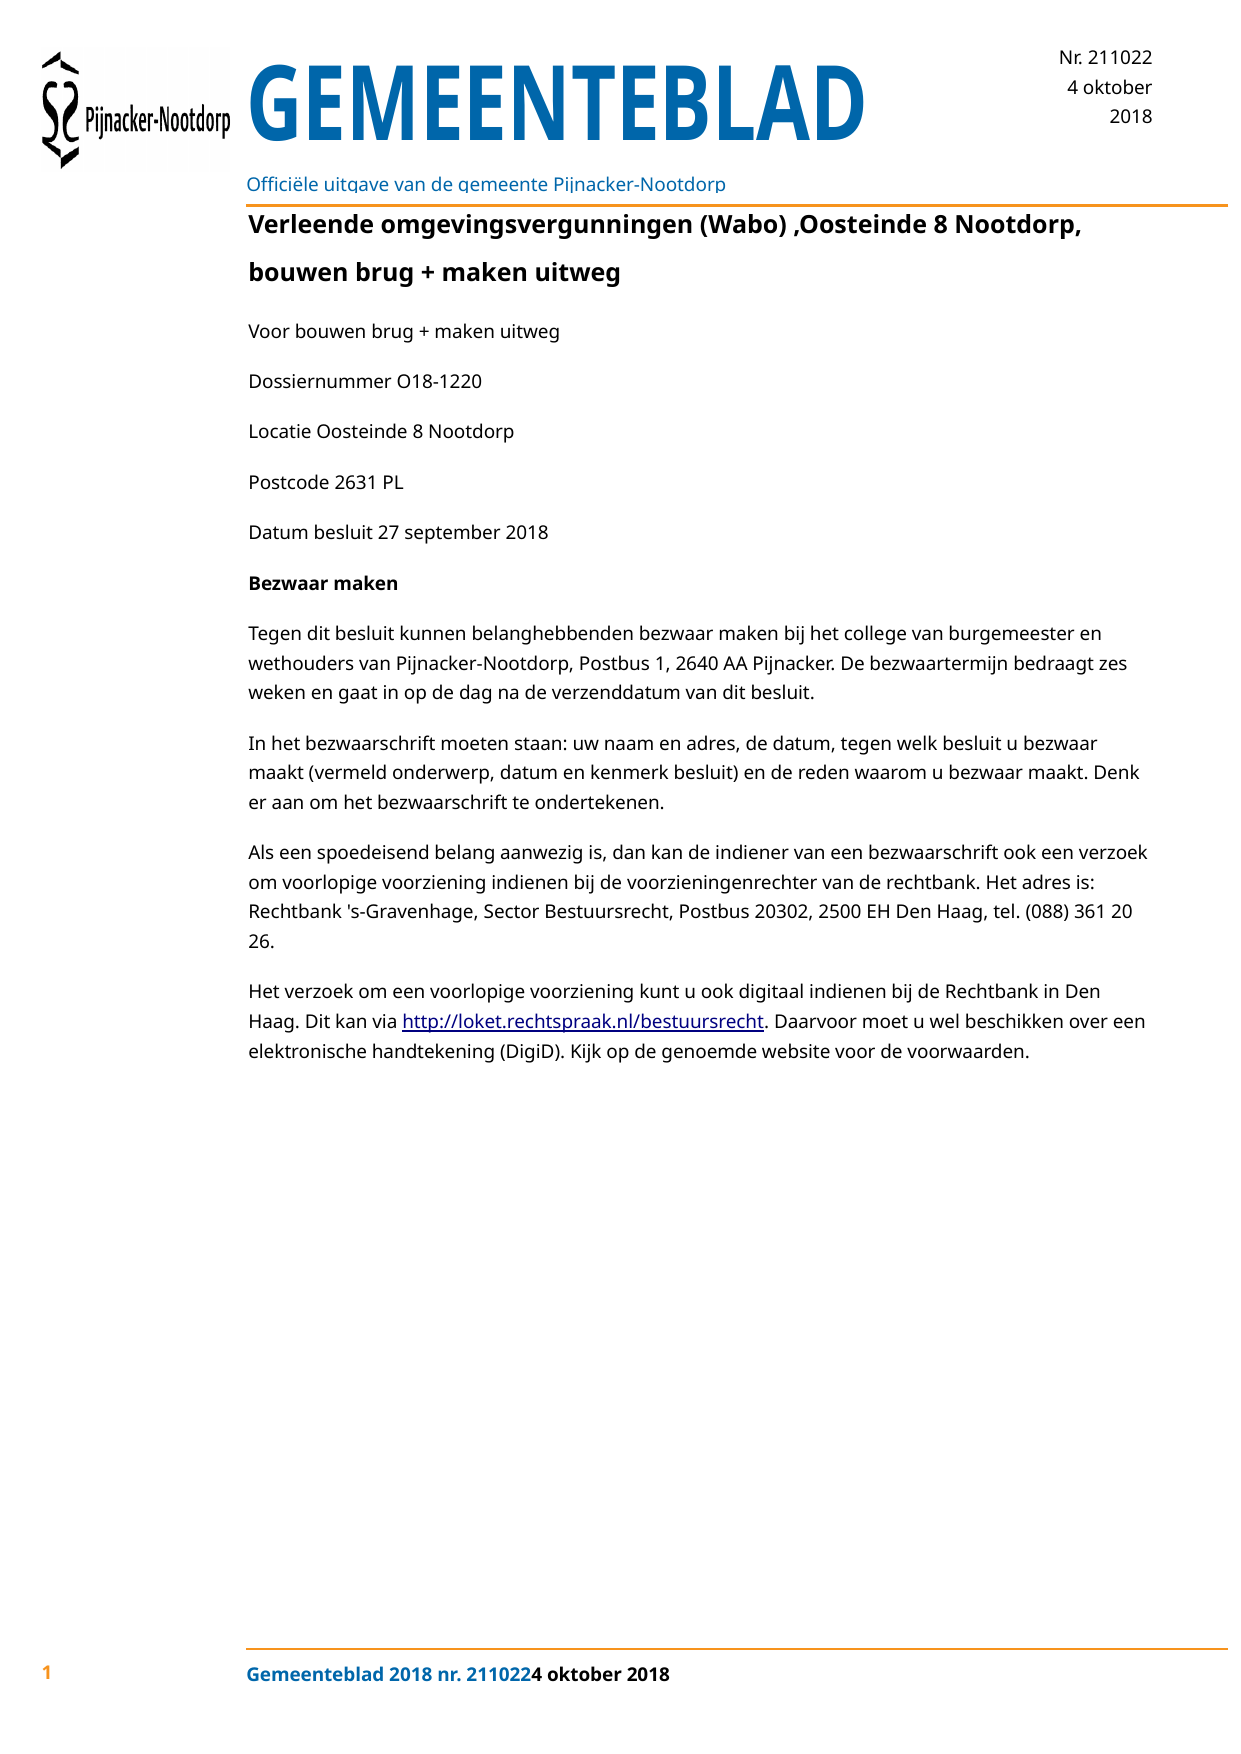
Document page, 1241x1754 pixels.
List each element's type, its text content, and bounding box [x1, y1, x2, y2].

text Het verzoek om een voorlopige voorziening kunt u ook digitaal indienen bij de Rechtbank in Den Haag. Dit kan via http://loket.rechtspraak.nl/bestuursrecht. Daarvoor moet u wel beschikken over een elektronische handtekening (DigiD). Kijk op de genoemde website voor de voorwaarden. [248, 979, 1152, 1064]
text Tegen dit besluit kunnen belanghebbenden bezwaar maken bij het college van burgemeester en wethouders van Pijnacker-Nootdorp, Postbus 1, 2640 AA Pijnacker. De bezwaartermijn bedraagt zes weken en gaat in op de dag na de verzenddatum van dit besluit. [248, 620, 1152, 705]
text Datum besluit 27 september 2018 [248, 519, 1152, 545]
text Locatie Oosteinde 8 Nootdorp [248, 419, 1152, 444]
text Postcode 2631 PL [248, 469, 1152, 495]
text Bezwaar maken [248, 570, 1152, 596]
text Verleende omgevingsvergunningen (Wabo) ,Oosteinde 8 Nootdorp, bouwen brug + maken uitweg [248, 207, 1152, 288]
text Als een spoedeisend belang aanwezig is, dan kan de indiener van een bezwaarschrift ook een verzoek om voorlopige voorziening indienen bij de voorzieningenrechter van de rechtbank. Het adres is: Rechtbank 's-Gravenhage, Sector Bestuursrecht, Postbus 20302, 2500 EH Den Haag, tel. (088) 361 20 26. [248, 839, 1152, 954]
picture [41, 47, 231, 172]
text In het bezwaarschrift moeten staan: uw naam en adres, de datum, tegen welk besluit u bezwaar maakt (vermeld onderwerp, datum en kenmerk besluit) en de reden waarom u bezwaar maakt. Denk er aan om het bezwaarschrift te ondertekenen. [248, 730, 1152, 815]
text Dossiernummer O18-1220 [248, 368, 1152, 394]
text Voor bouwen brug + maken uitweg [248, 318, 1152, 344]
